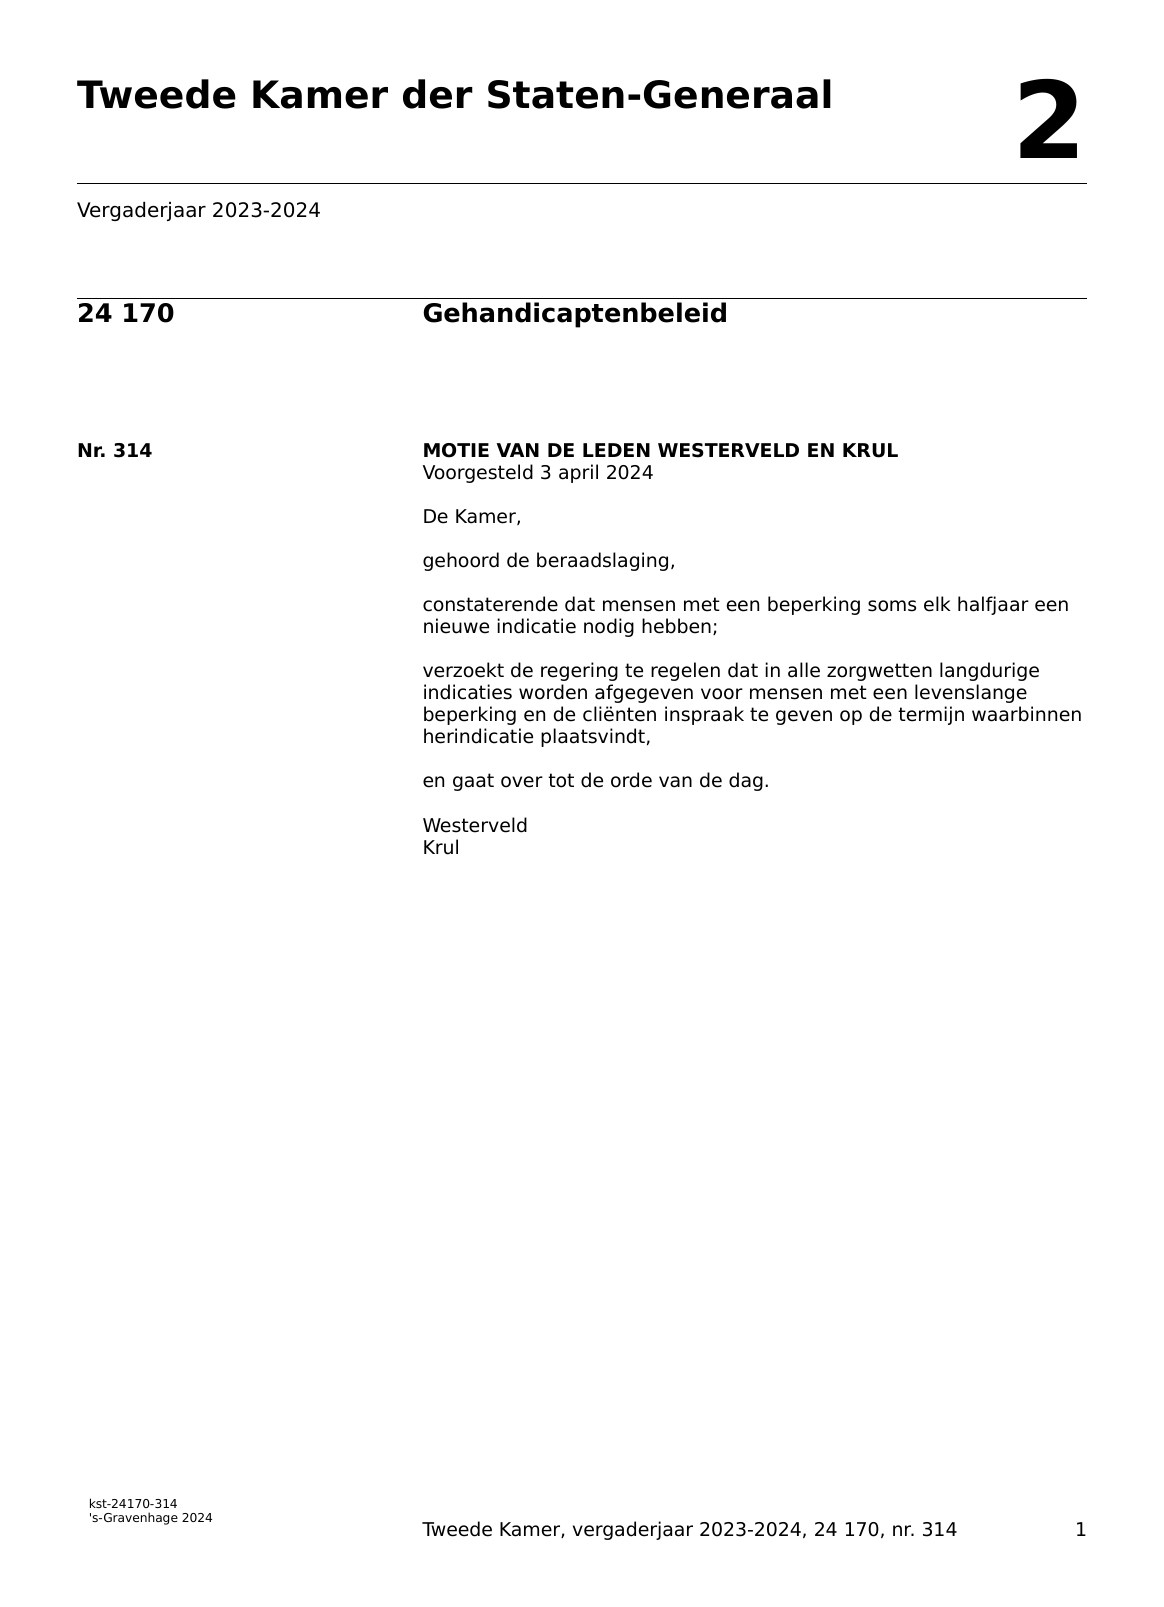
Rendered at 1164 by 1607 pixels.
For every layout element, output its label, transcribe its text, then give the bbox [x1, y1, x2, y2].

text verzoekt de regering te regelen dat in alle zorgwetten langdurige indicaties worden afgegeven voor mensen met een levenslange beperking en de cliënten inspraak te geven op de termijn waarbinnen herindicatie plaatsvindt, [422, 660, 1087, 748]
text Voorgesteld 3 april 2024 [422, 462, 1087, 484]
table_header Tweede Kamer der Staten-Generaal [77, 59, 886, 183]
subtitle 24 170 Gehandicaptenbeleid [77, 299, 1087, 329]
text 's-Gravenhage 2024 [88, 1511, 323, 1525]
text en gaat over tot de orde van de dag. [422, 770, 1087, 792]
text gehoord de beraadslaging, [422, 550, 1087, 572]
text constaterende dat mensen met een beperking soms elk halfjaar een nieuwe indicatie nodig hebben; [422, 594, 1087, 638]
text Krul [422, 837, 1087, 858]
subtitle Nr. 314 MOTIE VAN DE LEDEN WESTERVELD EN KRUL [77, 440, 1087, 462]
text De Kamer, [422, 506, 1087, 528]
table_header 2 [886, 59, 1087, 183]
text kst-24170-314 [88, 1497, 323, 1511]
text Westerveld [422, 814, 1087, 837]
table_cell Vergaderjaar 2023-2024 [77, 184, 1087, 298]
